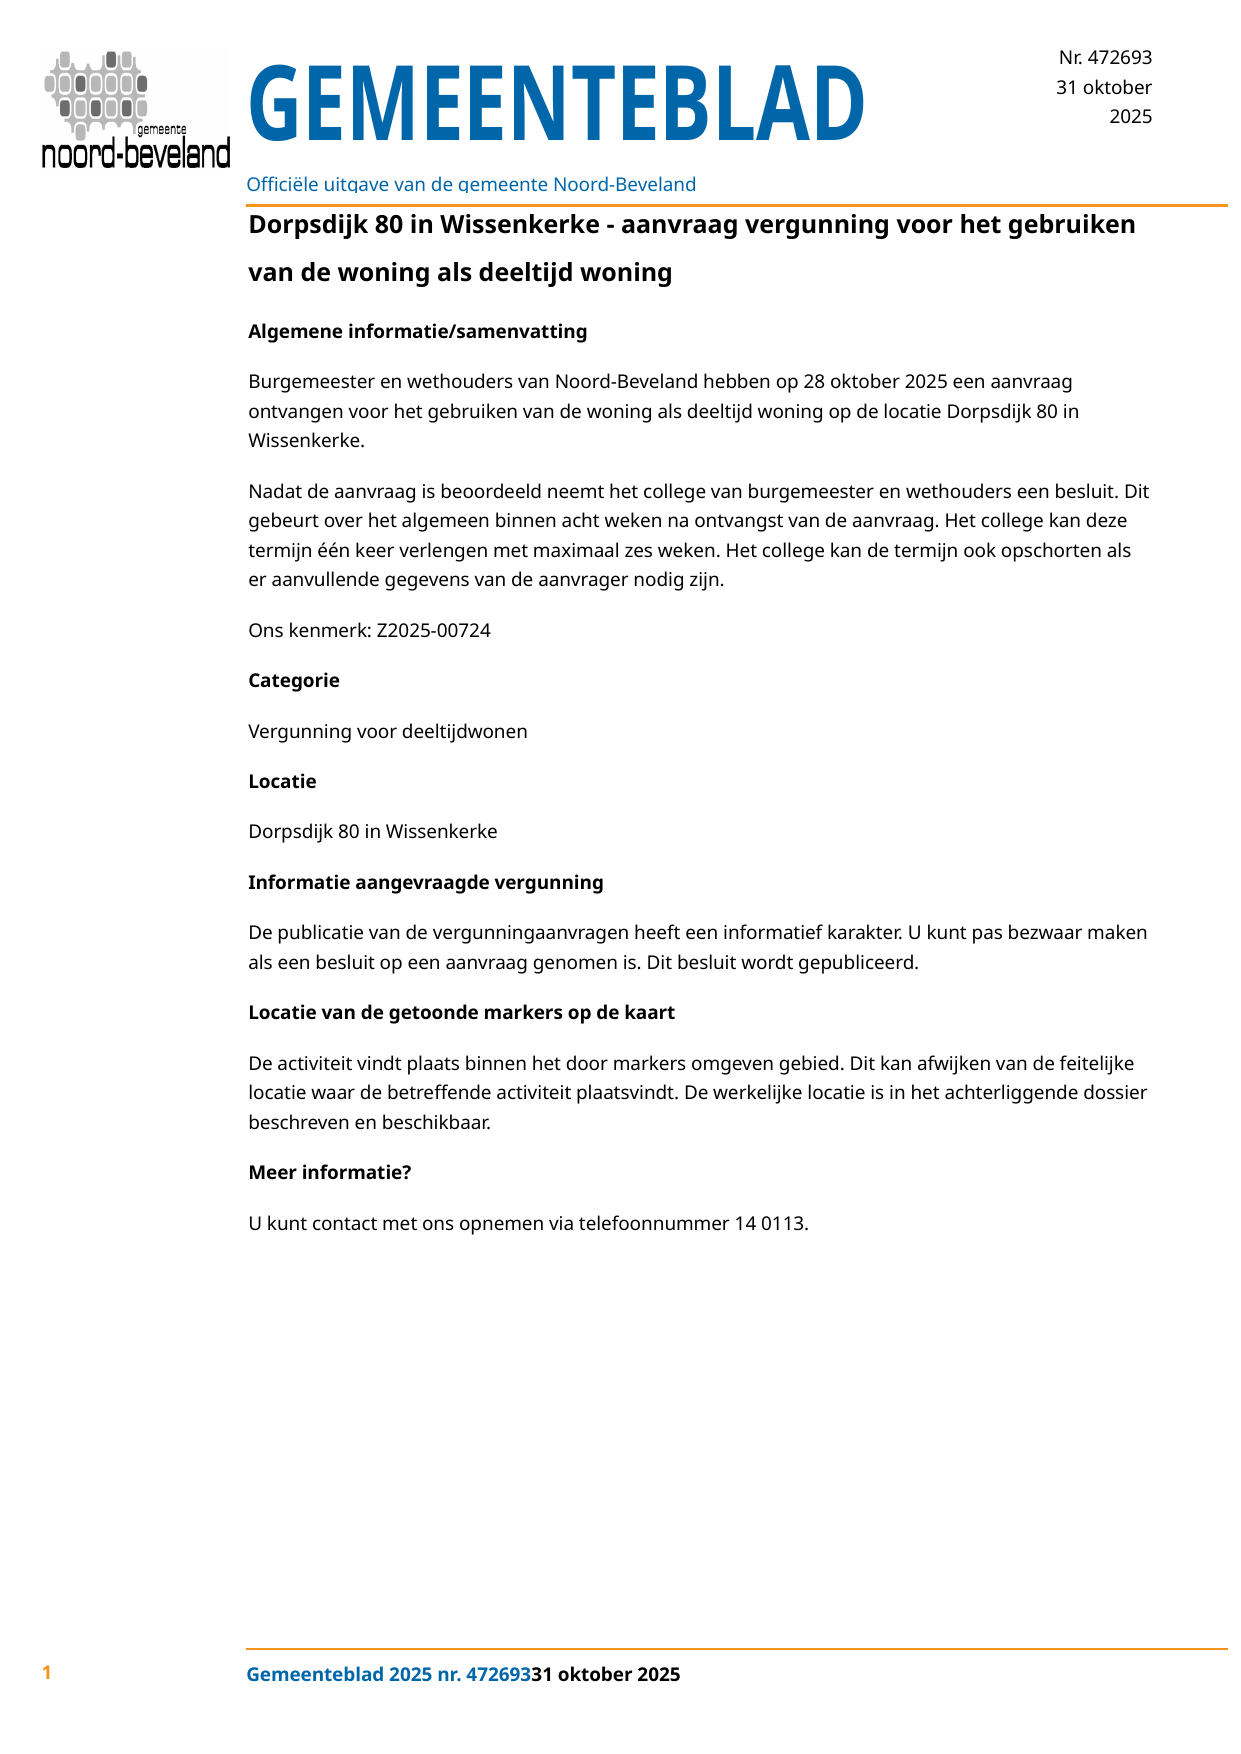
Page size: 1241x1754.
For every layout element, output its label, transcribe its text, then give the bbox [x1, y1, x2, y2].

text Categorie [248, 667, 1152, 693]
text Locatie [248, 768, 1152, 794]
text U kunt contact met ons opnemen via telefoonnummer 14 0113. [248, 1210, 1152, 1236]
picture [41, 47, 231, 172]
text Dorpsdijk 80 in Wissenkerke - aanvraag vergunning voor het gebruiken van de woning als deeltijd woning [248, 207, 1152, 288]
text De activiteit vindt plaats binnen het door markers omgeven gebied. Dit kan afwijken van de feitelijke locatie waar de betreffende activiteit plaatsvindt. De werkelijke locatie is in het achterliggende dossier beschreven en beschikbaar. [248, 1050, 1152, 1135]
text Meer informatie? [248, 1159, 1152, 1185]
text Vergunning voor deeltijdwonen [248, 718, 1152, 744]
text De publicatie van de vergunningaanvragen heeft een informatief karakter. U kunt pas bezwaar maken als een besluit op een aanvraag genomen is. Dit besluit wordt gepubliceerd. [248, 919, 1152, 975]
text Burgemeester en wethouders van Noord-Beveland hebben op 28 oktober 2025 een aanvraag ontvangen voor het gebruiken van de woning als deeltijd woning op de locatie Dorpsdijk 80 in Wissenkerke. [248, 368, 1152, 453]
text Informatie aangevraagde vergunning [248, 869, 1152, 895]
text Nadat de aanvraag is beoordeeld neemt het college van burgemeester en wethouders een besluit. Dit gebeurt over het algemeen binnen acht weken na ontvangst van de aanvraag. Het college kan deze termijn één keer verlengen met maximaal zes weken. Het college kan de termijn ook opschorten als er aanvullende gegevens van de aanvrager nodig zijn. [248, 478, 1152, 592]
text Algemene informatie/samenvatting [248, 318, 1152, 344]
text Locatie van de getoonde markers op de kaart [248, 999, 1152, 1025]
text Ons kenmerk: Z2025-00724 [248, 617, 1152, 643]
text Dorpsdijk 80 in Wissenkerke [248, 819, 1152, 844]
